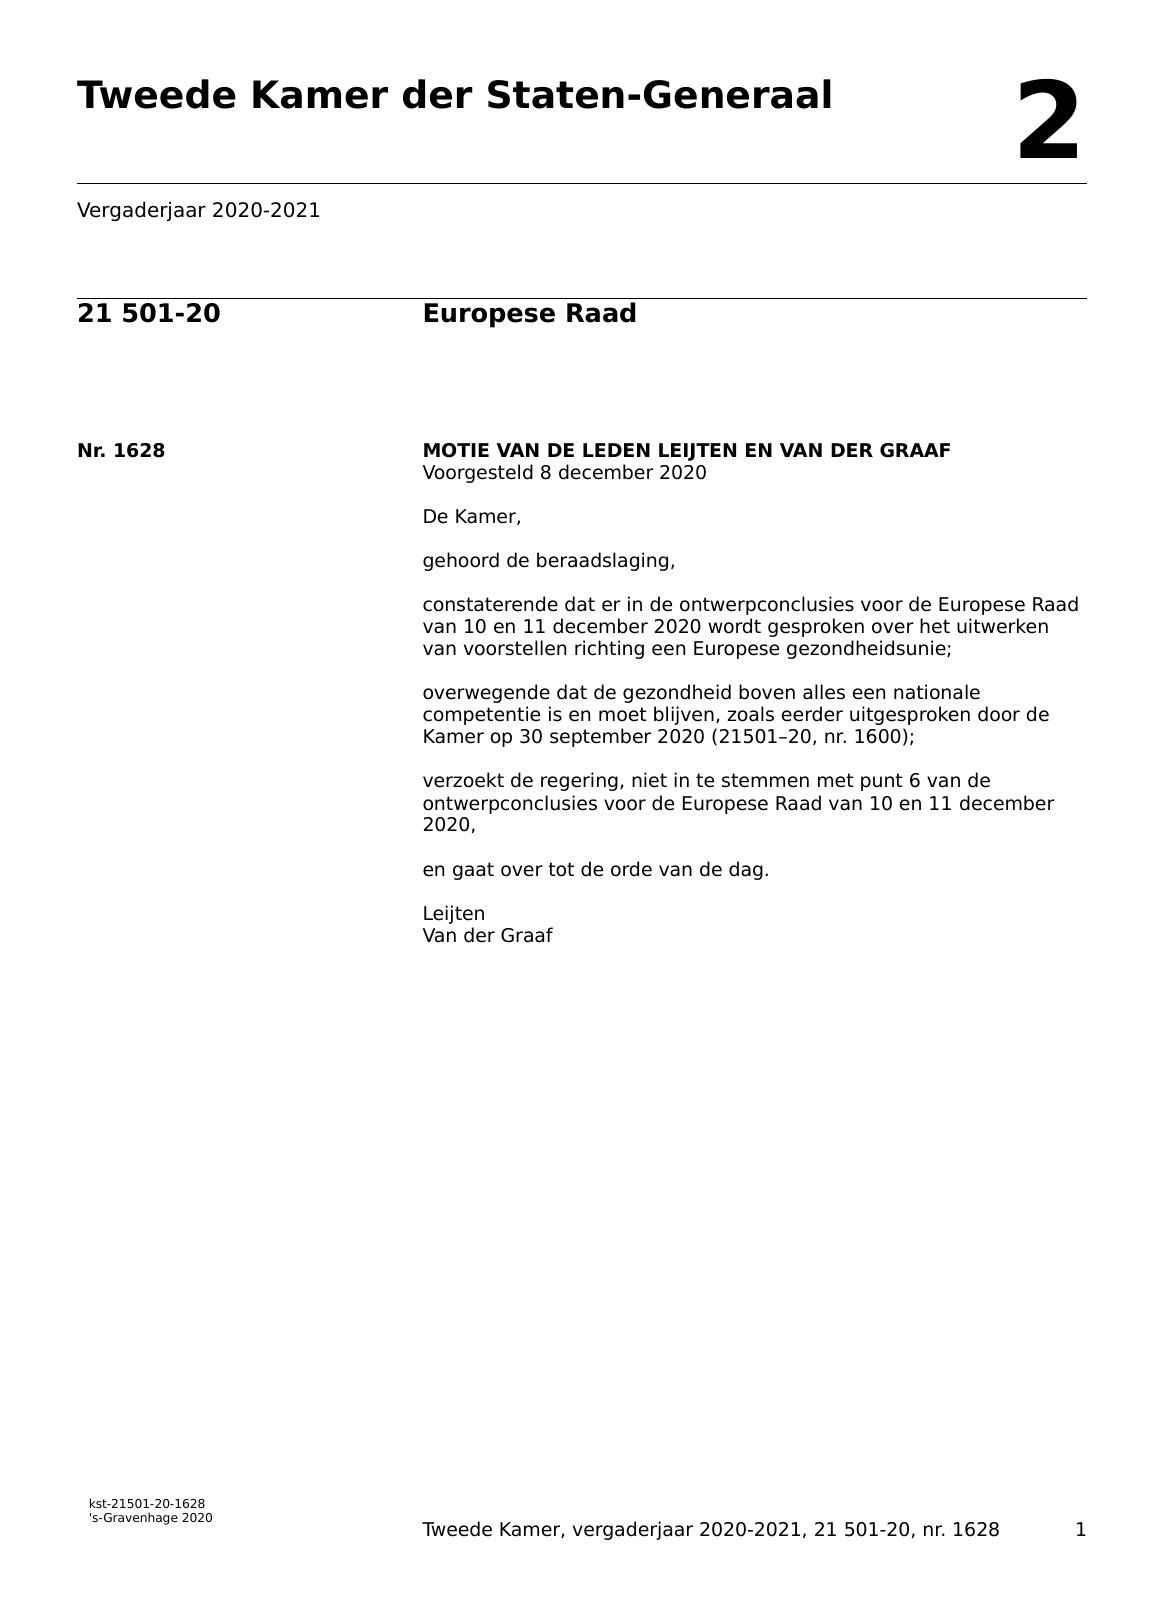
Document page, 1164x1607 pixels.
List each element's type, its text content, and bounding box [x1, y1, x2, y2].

text De Kamer, [422, 506, 1087, 528]
text en gaat over tot de orde van de dag. [422, 858, 1087, 881]
text kst-21501-20-1628 [88, 1497, 323, 1511]
table_cell Vergaderjaar 2020-2021 [77, 184, 1087, 298]
text Leijten [422, 903, 1087, 925]
text gehoord de beraadslaging, [422, 550, 1087, 572]
text Voorgesteld 8 december 2020 [422, 462, 1087, 484]
text Van der Graaf [422, 925, 1087, 947]
subtitle Nr. 1628 MOTIE VAN DE LEDEN LEIJTEN EN VAN DER GRAAF [77, 440, 1087, 462]
subtitle 21 501-20 Europese Raad [77, 299, 1087, 329]
text verzoekt de regering, niet in te stemmen met punt 6 van de ontwerpconclusies voor de Europese Raad van 10 en 11 december 2020, [422, 770, 1087, 836]
table_header Tweede Kamer der Staten-Generaal [77, 59, 886, 183]
text constaterende dat er in de ontwerpconclusies voor de Europese Raad van 10 en 11 december 2020 wordt gesproken over het uitwerken van voorstellen richting een Europese gezondheidsunie; [422, 594, 1087, 660]
text 's-Gravenhage 2020 [88, 1511, 323, 1525]
table_header 2 [886, 59, 1087, 183]
text overwegende dat de gezondheid boven alles een nationale competentie is en moet blijven, zoals eerder uitgesproken door de Kamer op 30 september 2020 (21501–20, nr. 1600); [422, 682, 1087, 748]
